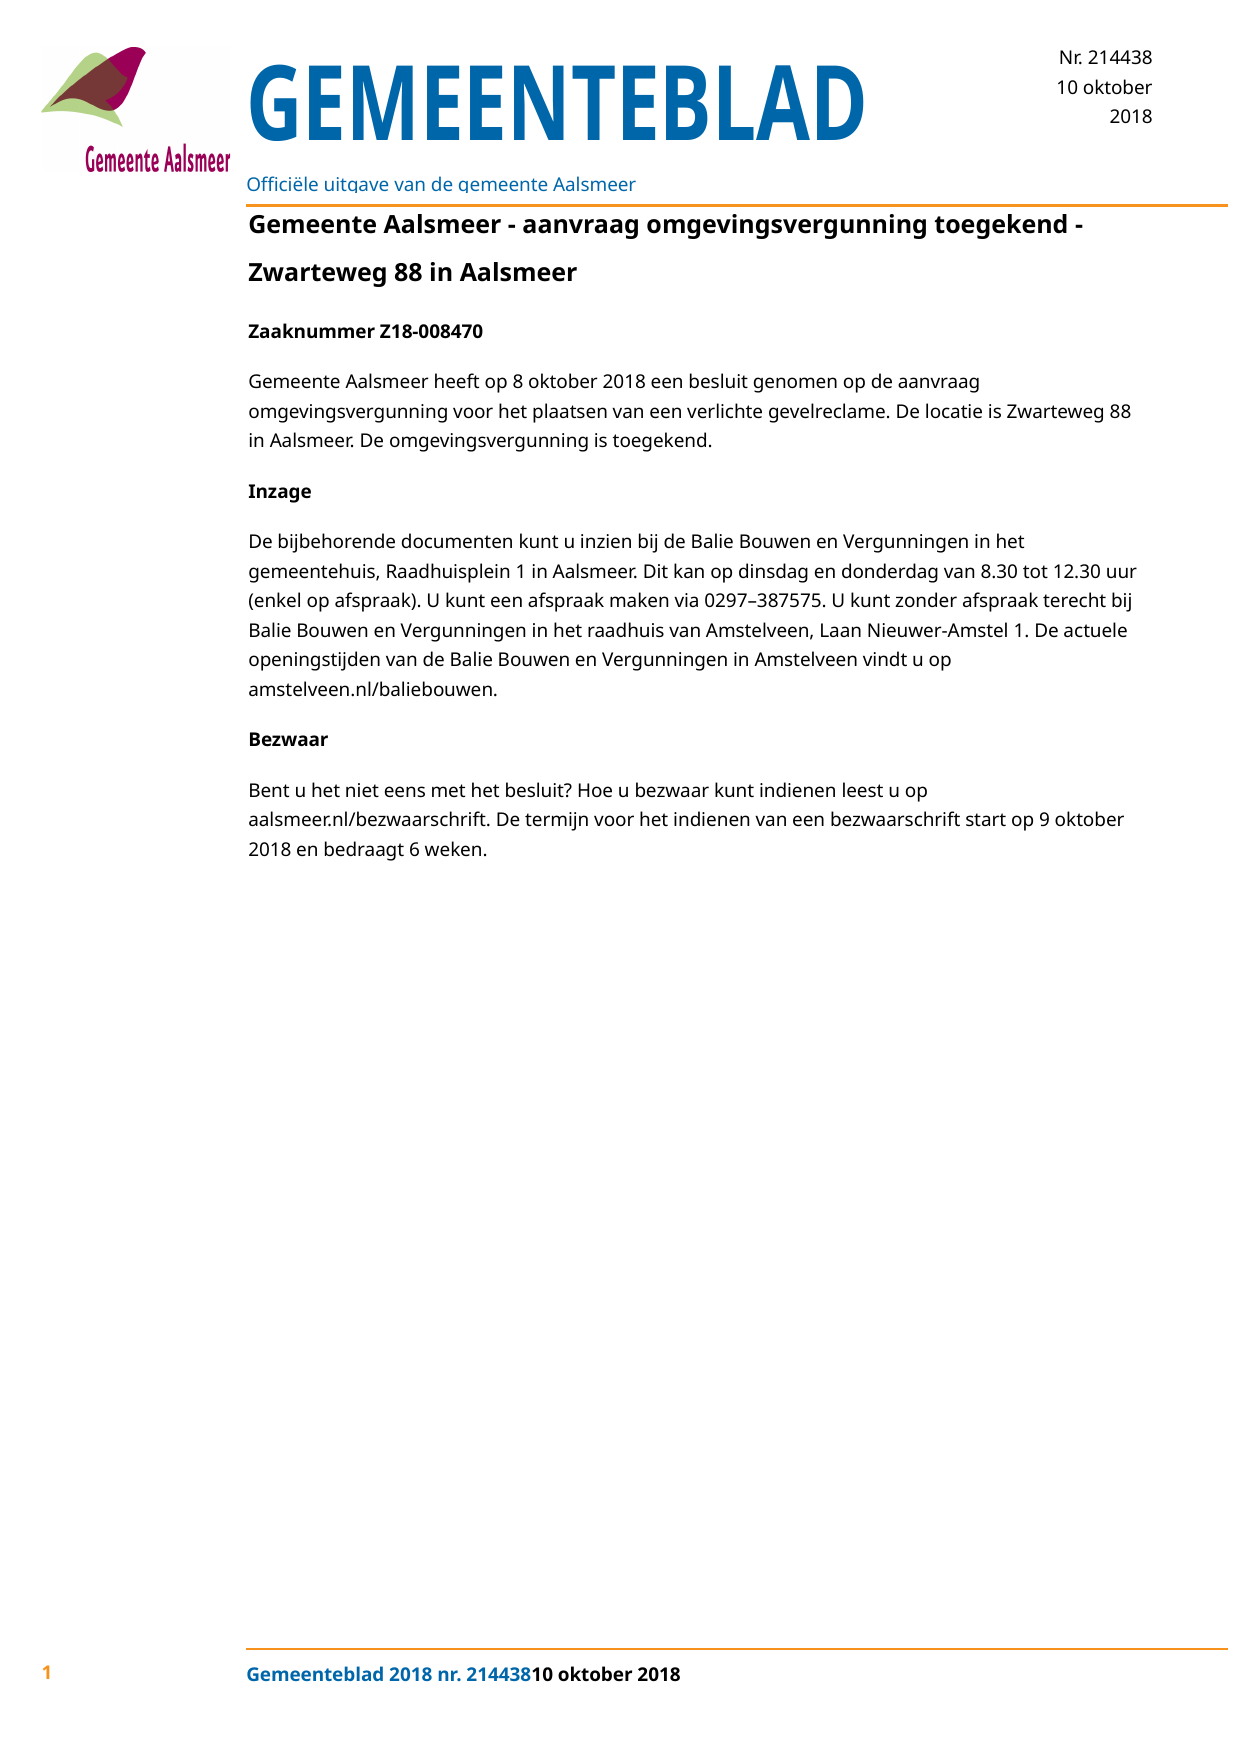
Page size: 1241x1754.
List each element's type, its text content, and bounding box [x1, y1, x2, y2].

text Gemeente Aalsmeer - aanvraag omgevingsvergunning toegekend - Zwarteweg 88 in Aalsmeer [248, 207, 1152, 288]
picture [41, 47, 231, 172]
text Inzage [248, 478, 1152, 504]
text De bijbehorende documenten kunt u inzien bij de Balie Bouwen en Vergunningen in het gemeentehuis, Raadhuisplein 1 in Aalsmeer. Dit kan op dinsdag en donderdag van 8.30 tot 12.30 uur (enkel op afspraak). U kunt een afspraak maken via 0297–387575. U kunt zonder afspraak terecht bij Balie Bouwen en Vergunningen in het raadhuis van Amstelveen, Laan Nieuwer-Amstel 1. De actuele openingstijden van de Balie Bouwen en Vergunningen in Amstelveen vindt u op amstelveen.nl/baliebouwen. [248, 528, 1152, 702]
text Bent u het niet eens met het besluit? Hoe u bezwaar kunt indienen leest u op aalsmeer.nl/bezwaarschrift. De termijn voor het indienen van een bezwaarschrift start op 9 oktober 2018 en bedraagt 6 weken. [248, 777, 1152, 862]
text Zaaknummer Z18-008470 [248, 318, 1152, 344]
text Bezwaar [248, 727, 1152, 752]
text Gemeente Aalsmeer heeft op 8 oktober 2018 een besluit genomen op de aanvraag omgevingsvergunning voor het plaatsen van een verlichte gevelreclame. De locatie is Zwarteweg 88 in Aalsmeer. De omgevingsvergunning is toegekend. [248, 368, 1152, 453]
